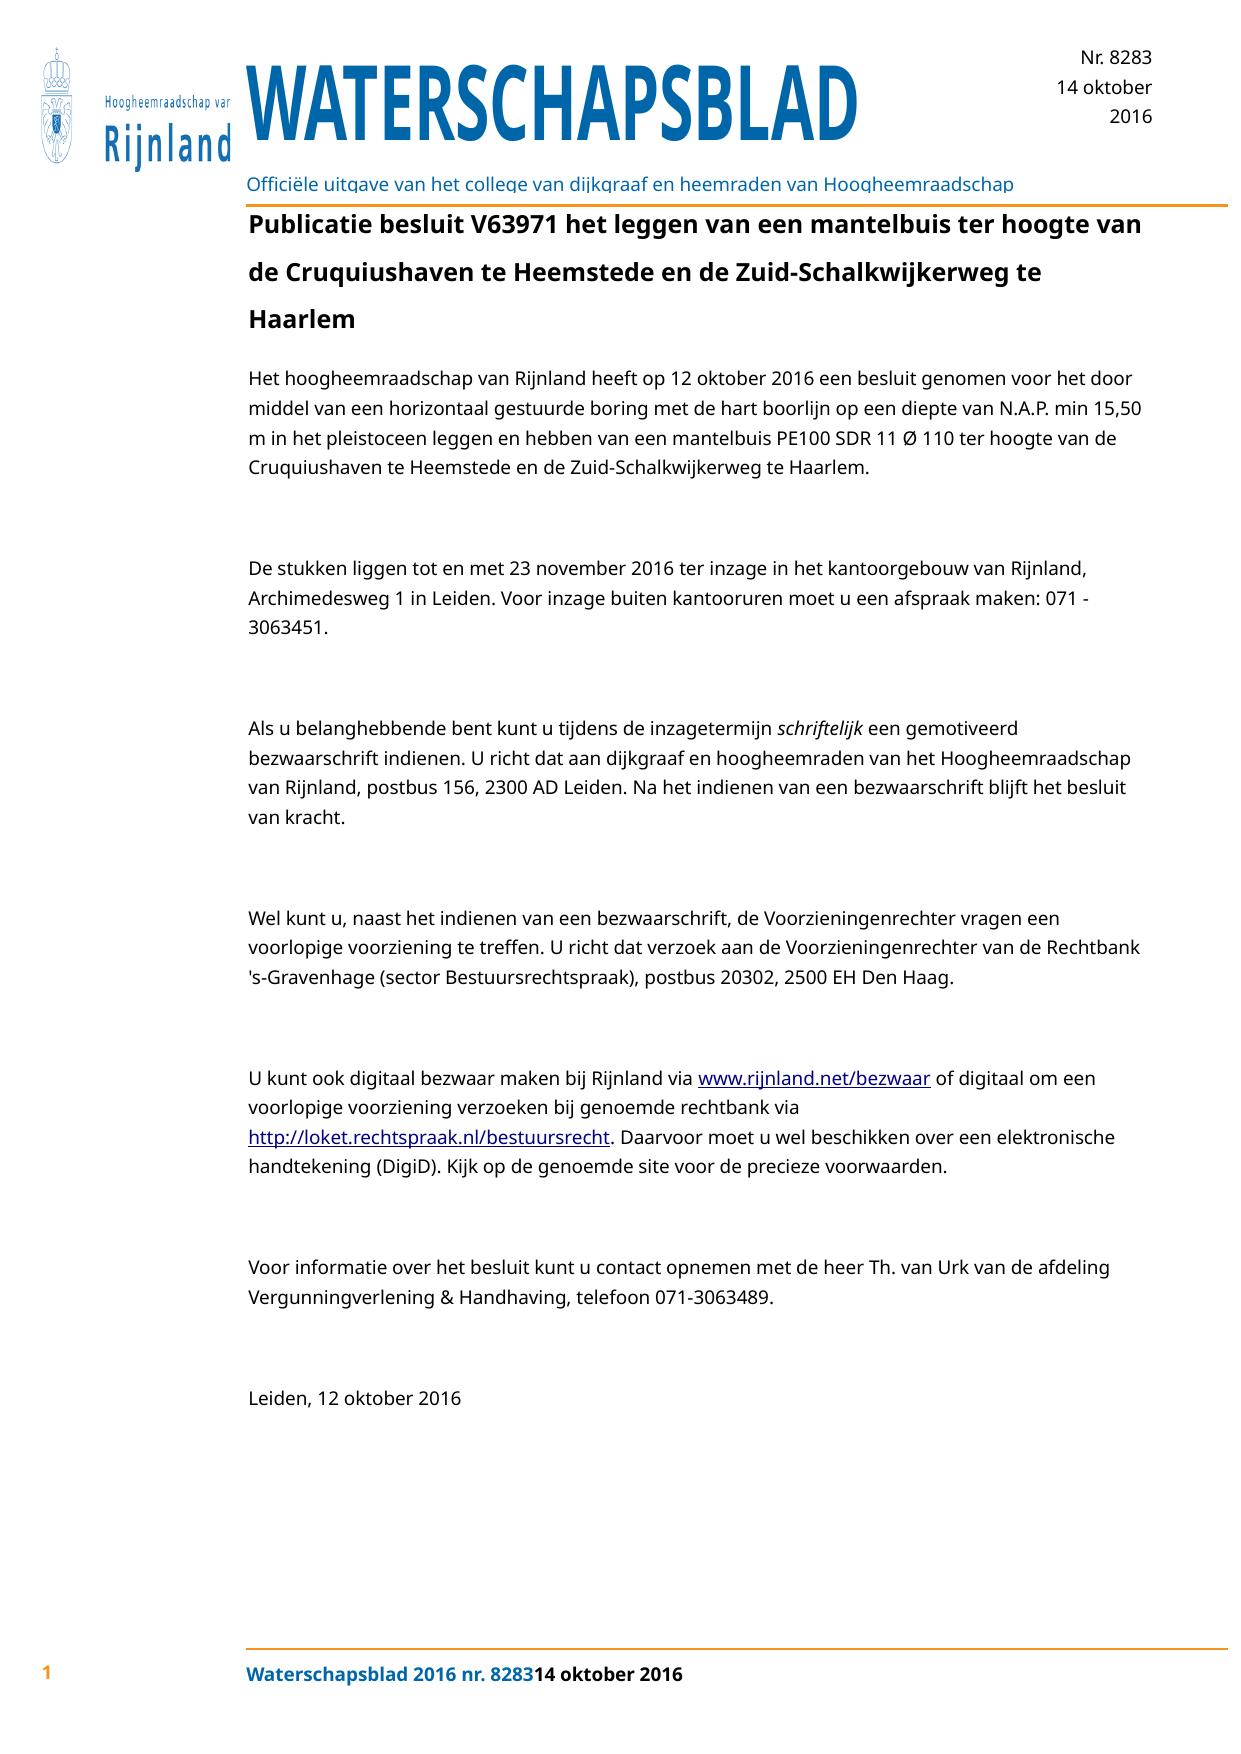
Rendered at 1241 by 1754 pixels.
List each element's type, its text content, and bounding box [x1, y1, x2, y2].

picture [41, 47, 231, 172]
text Leiden, 12 oktober 2016 [248, 1385, 1152, 1410]
text Wel kunt u, naast het indienen van een bezwaarschrift, de Voorzieningenrechter vragen een voorlopige voorziening te treffen. U richt dat verzoek aan de Voorzieningenrechter van de Rechtbank 's-Gravenhage (sector Bestuursrechtspraak), postbus 20302, 2500 EH Den Haag. [248, 905, 1152, 989]
text Als u belanghebbende bent kunt u tijdens de inzagetermijn schriftelijk een gemotiveerd bezwaarschrift indienen. U richt dat aan dijkgraaf en hoogheemraden van het Hoogheemraadschap van Rijnland, postbus 156, 2300 AD Leiden. Na het indienen van een bezwaarschrift blijft het besluit van kracht. [248, 715, 1152, 829]
text Het hoogheemraadschap van Rijnland heeft op 12 oktober 2016 een besluit genomen voor het door middel van een horizontaal gestuurde boring met de hart boorlijn op een diepte van N.A.P. min 15,50 m in het pleistoceen leggen en hebben van een mantelbuis PE100 SDR 11 Ø 110 ter hoogte van de Cruquiushaven te Heemstede en de Zuid-Schalkwijkerweg te Haarlem. [248, 366, 1152, 480]
text Publicatie besluit V63971 het leggen van een mantelbuis ter hoogte van de Cruquiushaven te Heemstede en de Zuid-Schalkwijkerweg te Haarlem [248, 207, 1152, 336]
text Voor informatie over het besluit kunt u contact opnemen met de heer Th. van Urk van de afdeling Vergunningverlening & Handhaving, telefoon 071-3063489. [248, 1254, 1152, 1309]
text De stukken liggen tot en met 23 november 2016 ter inzage in het kantoorgebouw van Rijnland, Archimedesweg 1 in Leiden. Voor inzage buiten kantooruren moet u een afspraak maken: 071 - 3063451. [248, 555, 1152, 640]
text U kunt ook digitaal bezwaar maken bij Rijnland via www.rijnland.net/bezwaar of digitaal om een voorlopige voorziening verzoeken bij genoemde rechtbank via http://loket.rechtspraak.nl/bestuursrecht. Daarvoor moet u wel beschikken over een elektronische handtekening (DigiD). Kijk op de genoemde site voor de precieze voorwaarden. [248, 1065, 1152, 1179]
